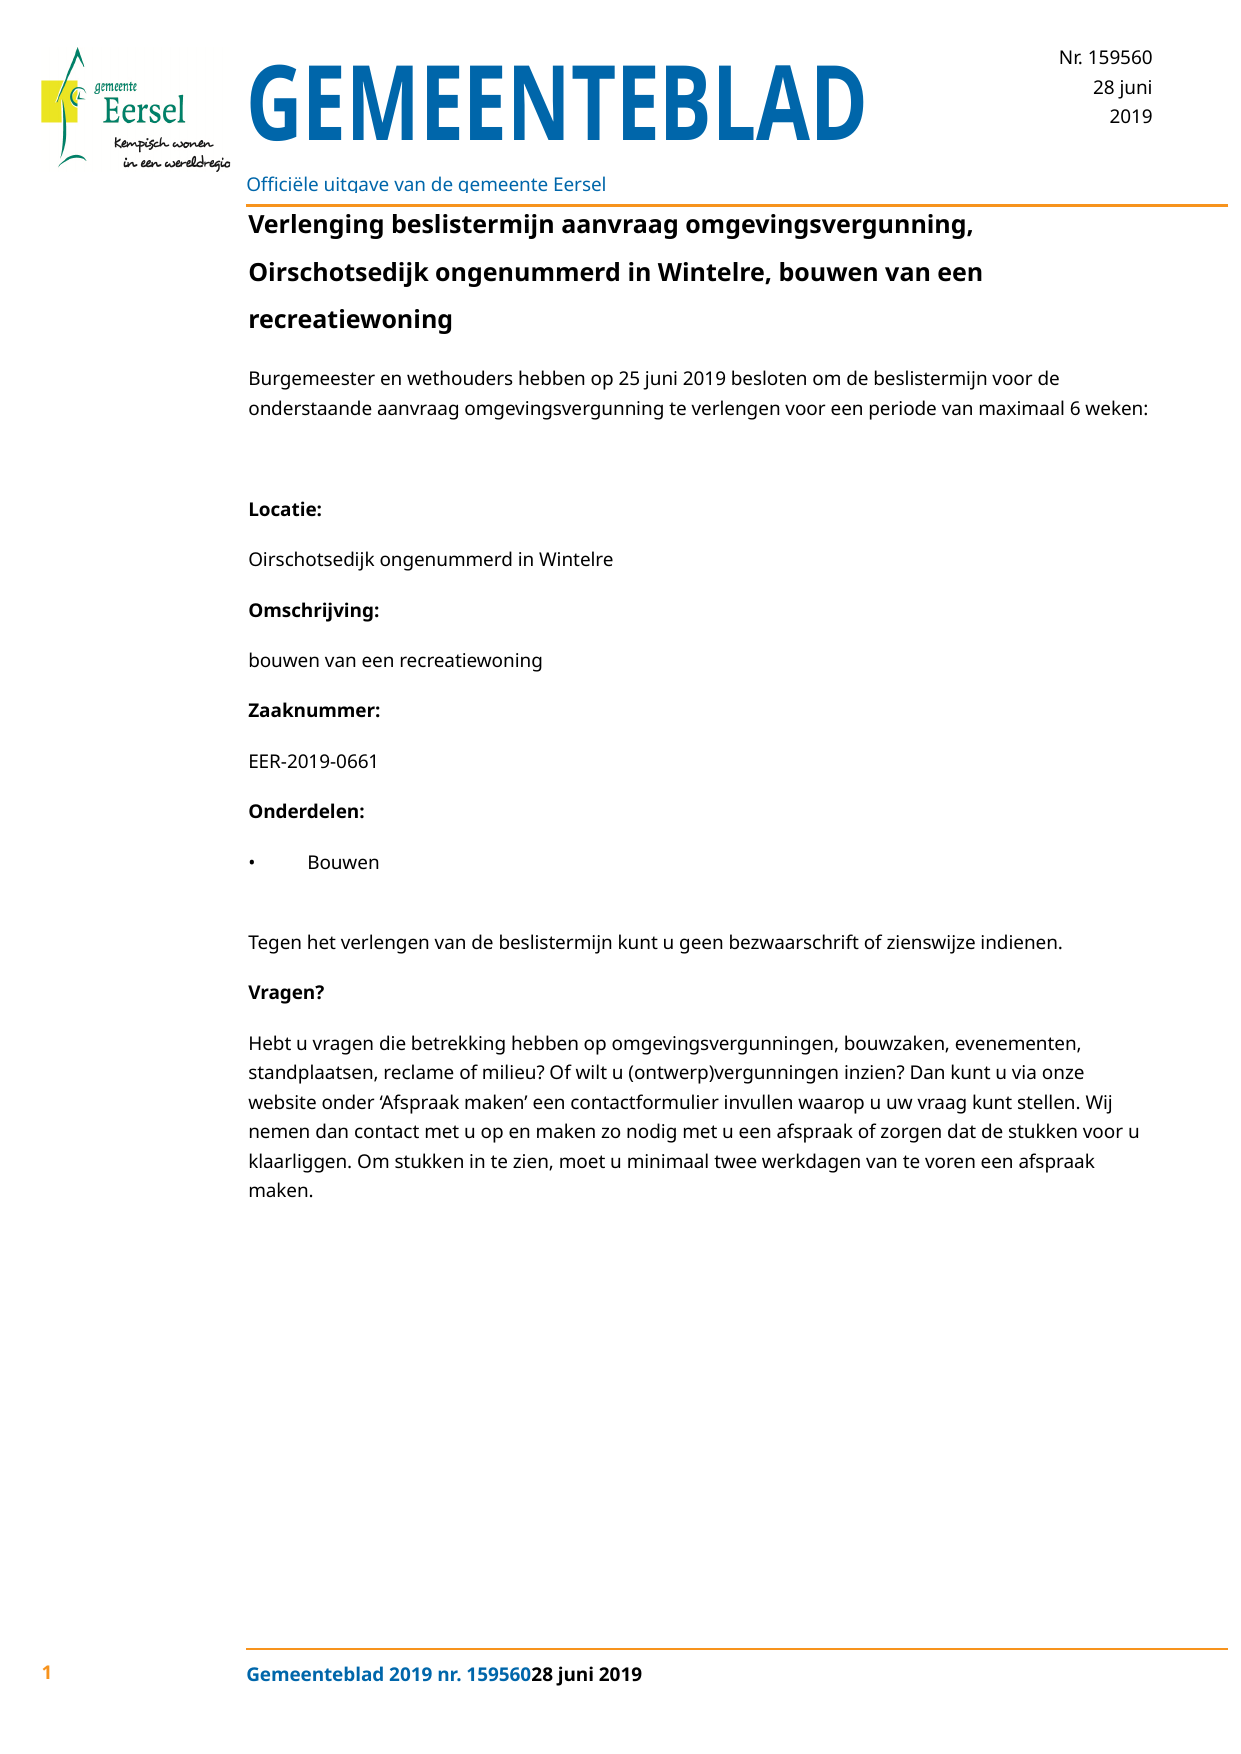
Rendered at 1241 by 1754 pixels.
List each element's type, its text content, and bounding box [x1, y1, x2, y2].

text Verlenging beslistermijn aanvraag omgevingsvergunning, Oirschotsedijk ongenummerd in Wintelre, bouwen van een recreatiewoning [248, 207, 1152, 336]
text Onderdelen: [248, 798, 1152, 824]
text Omschrijving: [248, 597, 1152, 622]
text Locatie: [248, 496, 1152, 522]
text Oirschotsedijk ongenummerd in Wintelre [248, 546, 1152, 572]
list Bouwen [248, 849, 1152, 874]
text Tegen het verlengen van de beslistermijn kunt u geen bezwaarschrift of zienswijze indienen. [248, 929, 1152, 954]
text Hebt u vragen die betrekking hebben op omgevingsvergunningen, bouwzaken, evenementen, standplaatsen, reclame of milieu? Of wilt u (ontwerp)vergunningen inzien? Dan kunt u via onze website onder ‘Afspraak maken’ een contactformulier invullen waarop u uw vraag kunt stellen. Wij nemen dan contact met u op en maken zo nodig met u een afspraak of zorgen dat de stukken voor u klaarliggen. Om stukken in te zien, moet u minimaal twee werkdagen van te voren een afspraak maken. [248, 1030, 1152, 1203]
text Zaaknummer: [248, 698, 1152, 723]
picture [41, 47, 231, 172]
text Burgemeester en wethouders hebben op 25 juni 2019 besloten om de beslistermijn voor de onderstaande aanvraag omgevingsvergunning te verlengen voor een periode van maximaal 6 weken: [248, 366, 1152, 421]
text EER-2019-0661 [248, 748, 1152, 774]
text Vragen? [248, 979, 1152, 1005]
text bouwen van een recreatiewoning [248, 647, 1152, 673]
